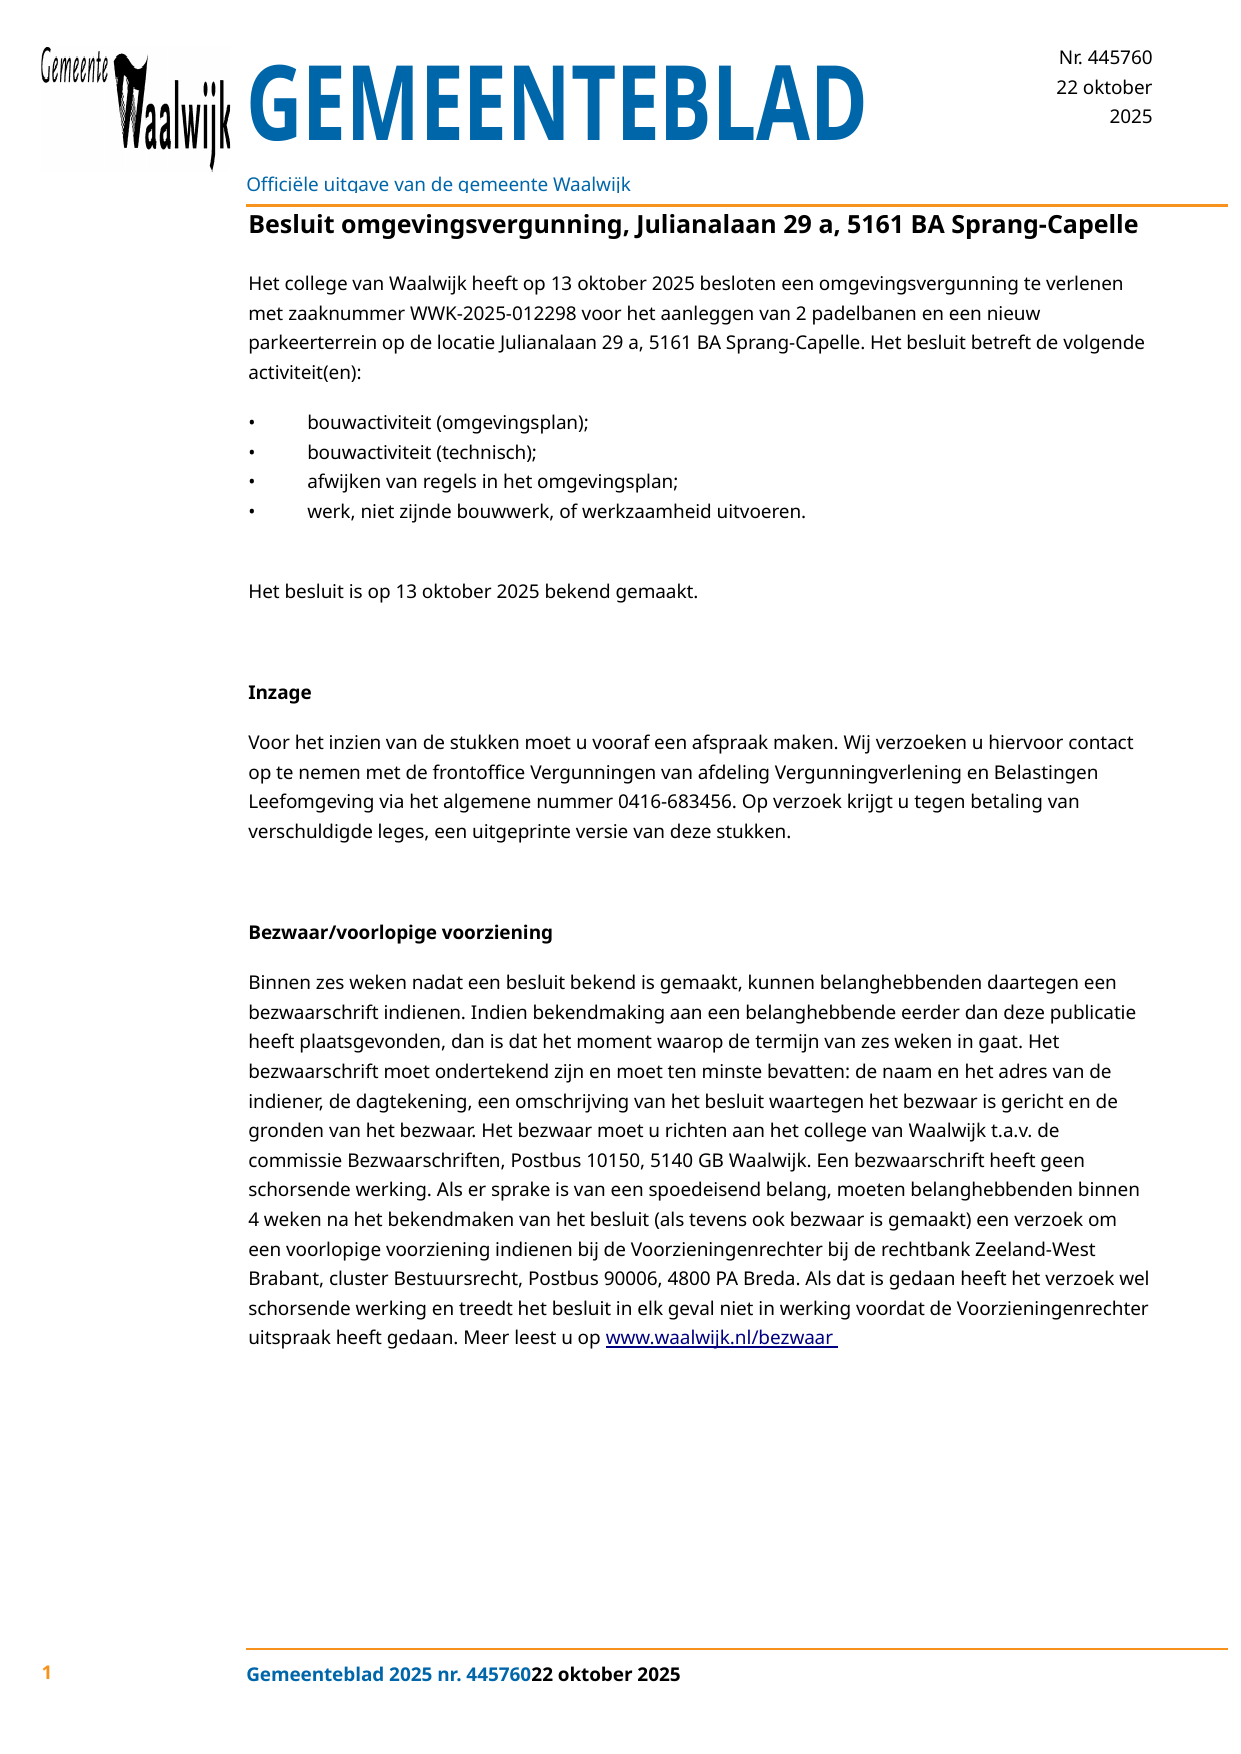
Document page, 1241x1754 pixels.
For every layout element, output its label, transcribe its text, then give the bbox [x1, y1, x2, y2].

text Besluit omgevingsvergunning, Julianalaan 29 a, 5161 BA Sprang-Capelle [248, 207, 1152, 241]
text Binnen zes weken nadat een besluit bekend is gemaakt, kunnen belanghebbenden daartegen een bezwaarschrift indienen. Indien bekendmaking aan een belanghebbende eerder dan deze publicatie heeft plaatsgevonden, dan is dat het moment waarop de termijn van zes weken in gaat. Het bezwaarschrift moet ondertekend zijn en moet ten minste bevatten: de naam en het adres van de indiener, de dagtekening, een omschrijving van het besluit waartegen het bezwaar is gericht en de gronden van het bezwaar. Het bezwaar moet u richten aan het college van Waalwijk t.a.v. de commissie Bezwaarschriften, Postbus 10150, 5140 GB Waalwijk. Een bezwaarschrift heeft geen schorsende werking. Als er sprake is van een spoedeisend belang, moeten belanghebbenden binnen 4 weken na het bekendmaken van het besluit (als tevens ook bezwaar is gemaakt) een verzoek om een voorlopige voorziening indienen bij de Voorzieningenrechter bij de rechtbank Zeeland-West Brabant, cluster Bestuursrecht, Postbus 90006, 4800 PA Breda. Als dat is gedaan heeft het verzoek wel schorsende werking en treedt het besluit in elk geval niet in werking voordat de Voorzieningenrechter uitspraak heeft gedaan. Meer leest u op www.waalwijk.nl/bezwaar [248, 969, 1152, 1350]
text Voor het inzien van de stukken moet u vooraf een afspraak maken. Wij verzoeken u hiervoor contact op te nemen met de frontoffice Vergunningen van afdeling Vergunningverlening en Belastingen Leefomgeving via het algemene nummer 0416-683456. Op verzoek krijgt u tegen betaling van verschuldigde leges, een uitgeprinte versie van deze stukken. [248, 729, 1152, 844]
picture [41, 47, 231, 172]
list werk, niet zijnde bouwwerk, of werkzaamheid uitvoeren. [248, 498, 1152, 524]
list bouwactiviteit (omgevingsplan); [248, 409, 1152, 435]
list afwijken van regels in het omgevingsplan; [248, 469, 1152, 494]
text Het besluit is op 13 oktober 2025 bekend gemaakt. [248, 578, 1152, 604]
list bouwactiviteit (technisch); [248, 439, 1152, 465]
text Inzage [248, 679, 1152, 705]
text Het college van Waalwijk heeft op 13 oktober 2025 besloten een omgevingsvergunning te verlenen met zaaknummer WWK-2025-012298 voor het aanleggen van 2 padelbanen en een nieuw parkeerterrein op de locatie Julianalaan 29 a, 5161 BA Sprang-Capelle. Het besluit betreft de volgende activiteit(en): [248, 270, 1152, 385]
text Bezwaar/voorlopige voorziening [248, 919, 1152, 945]
